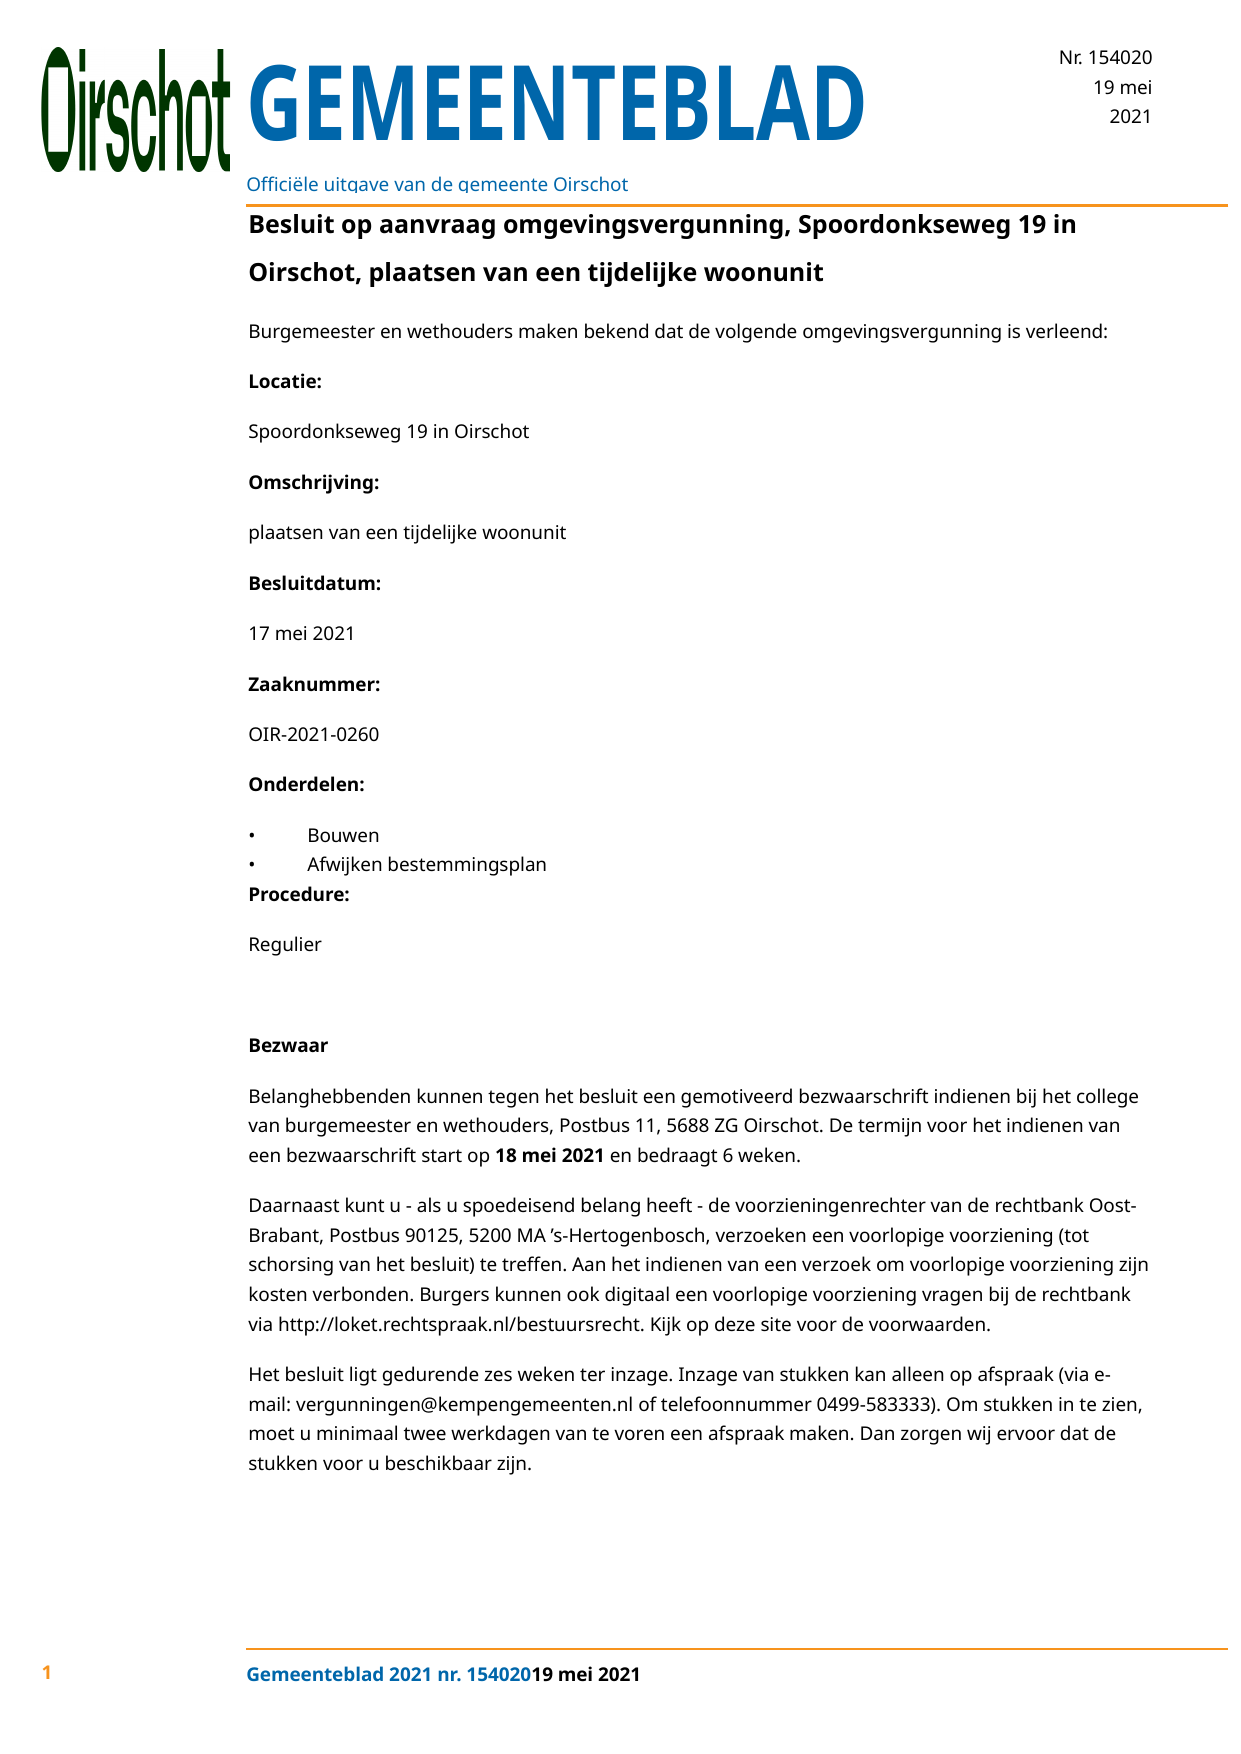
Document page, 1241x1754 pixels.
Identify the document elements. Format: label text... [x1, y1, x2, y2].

picture [41, 47, 231, 172]
text Belanghebbenden kunnen tegen het besluit een gemotiveerd bezwaarschrift indienen bij het college van burgemeester en wethouders, Postbus 11, 5688 ZG Oirschot. De termijn voor het indienen van een bezwaarschrift start op 18 mei 2021 en bedraagt 6 weken. [248, 1083, 1152, 1168]
list Bouwen [248, 822, 1152, 848]
text plaatsen van een tijdelijke woonunit [248, 519, 1152, 545]
text Daarnaast kunt u - als u spoedeisend belang heeft - de voorzieningenrechter van de rechtbank Oost-Brabant, Postbus 90125, 5200 MA ’s-Hertogenbosch, verzoeken een voorlopige voorziening (tot schorsing van het besluit) te treffen. Aan het indienen van een verzoek om voorlopige voorziening zijn kosten verbonden. Burgers kunnen ook digitaal een voorlopige voorziening vragen bij de rechtbank via http://loket.rechtspraak.nl/bestuursrecht. Kijk op deze site voor de voorwaarden. [248, 1192, 1152, 1337]
text Spoordonkseweg 19 in Oirschot [248, 419, 1152, 444]
text Locatie: [248, 368, 1152, 394]
text Regulier [248, 932, 1152, 957]
text Besluitdatum: [248, 570, 1152, 596]
text Zaaknummer: [248, 671, 1152, 697]
text Bezwaar [248, 1032, 1152, 1058]
text 17 mei 2021 [248, 620, 1152, 646]
text Omschrijving: [248, 469, 1152, 495]
text Onderdelen: [248, 772, 1152, 797]
text Besluit op aanvraag omgevingsvergunning, Spoordonkseweg 19 in Oirschot, plaatsen van een tijdelijke woonunit [248, 207, 1152, 288]
text Burgemeester en wethouders maken bekend dat de volgende omgevingsvergunning is verleend: [248, 318, 1152, 344]
text OIR-2021-0260 [248, 721, 1152, 747]
text Procedure: [248, 881, 1152, 907]
list Afwijken bestemmingsplan [248, 852, 1152, 877]
text Het besluit ligt gedurende zes weken ter inzage. Inzage van stukken kan alleen op afspraak (via e-mail: vergunningen@kempengemeenten.nl of telefoonnummer 0499-583333). Om stukken in te zien, moet u minimaal twee werkdagen van te voren een afspraak maken. Dan zorgen wij ervoor dat de stukken voor u beschikbaar zijn. [248, 1361, 1152, 1476]
